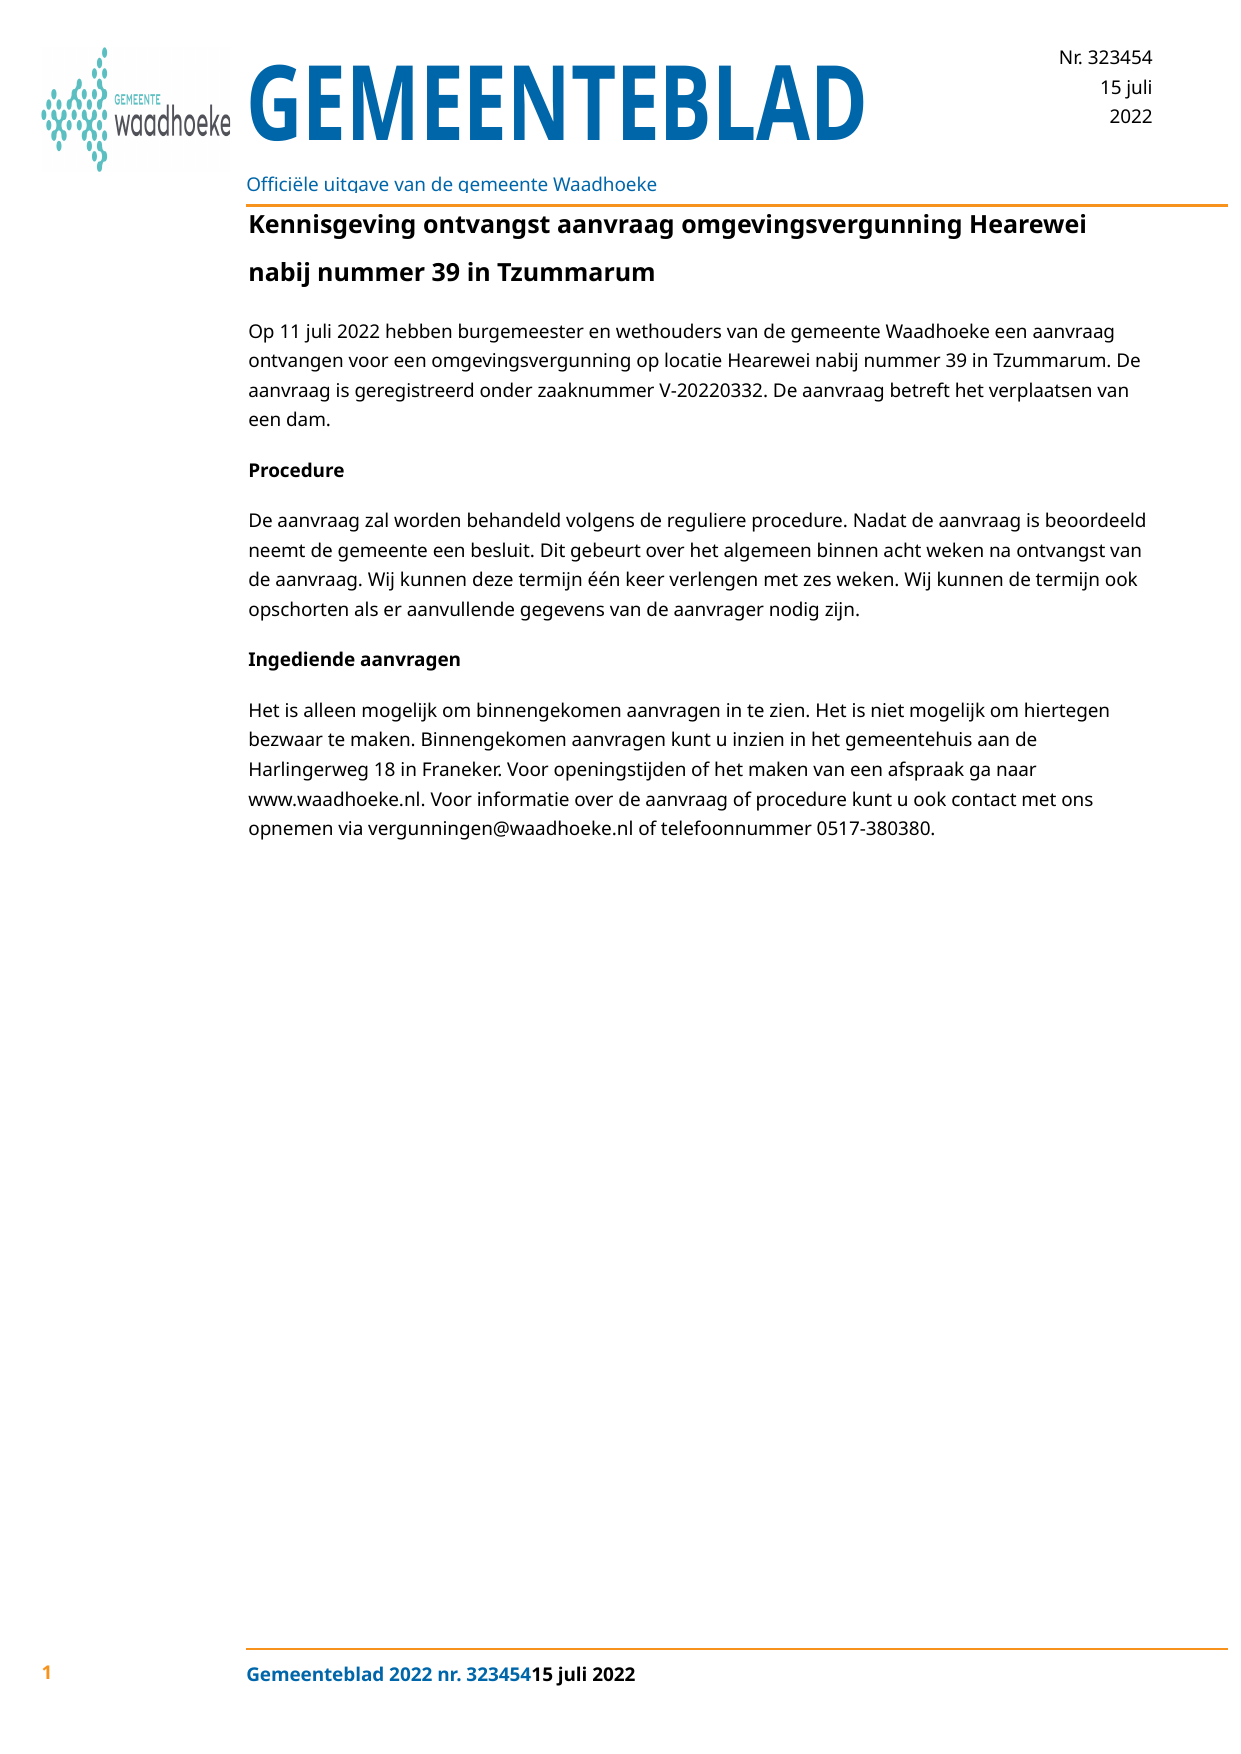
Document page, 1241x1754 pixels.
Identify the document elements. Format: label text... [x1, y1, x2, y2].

text Op 11 juli 2022 hebben burgemeester en wethouders van de gemeente Waadhoeke een aanvraag ontvangen voor een omgevingsvergunning op locatie Hearewei nabij nummer 39 in Tzummarum. De aanvraag is geregistreerd onder zaaknummer V-20220332. De aanvraag betreft het verplaatsen van een dam. [248, 318, 1152, 432]
text Het is alleen mogelijk om binnengekomen aanvragen in te zien. Het is niet mogelijk om hiertegen bezwaar te maken. Binnengekomen aanvragen kunt u inzien in het gemeentehuis aan de Harlingerweg 18 in Franeker. Voor openingstijden of het maken van een afspraak ga naar www.waadhoeke.nl. Voor informatie over de aanvraag of procedure kunt u ook contact met ons opnemen via vergunningen@waadhoeke.nl of telefoonnummer 0517-380380. [248, 697, 1152, 841]
text Procedure [248, 457, 1152, 483]
text De aanvraag zal worden behandeld volgens de reguliere procedure. Nadat de aanvraag is beoordeeld neemt de gemeente een besluit. Dit gebeurt over het algemeen binnen acht weken na ontvangst van de aanvraag. Wij kunnen deze termijn één keer verlengen met zes weken. Wij kunnen de termijn ook opschorten als er aanvullende gegevens van de aanvrager nodig zijn. [248, 507, 1152, 622]
picture [41, 47, 231, 172]
text Kennisgeving ontvangst aanvraag omgevingsvergunning Hearewei nabij nummer 39 in Tzummarum [248, 207, 1152, 288]
text Ingediende aanvragen [248, 647, 1152, 672]
